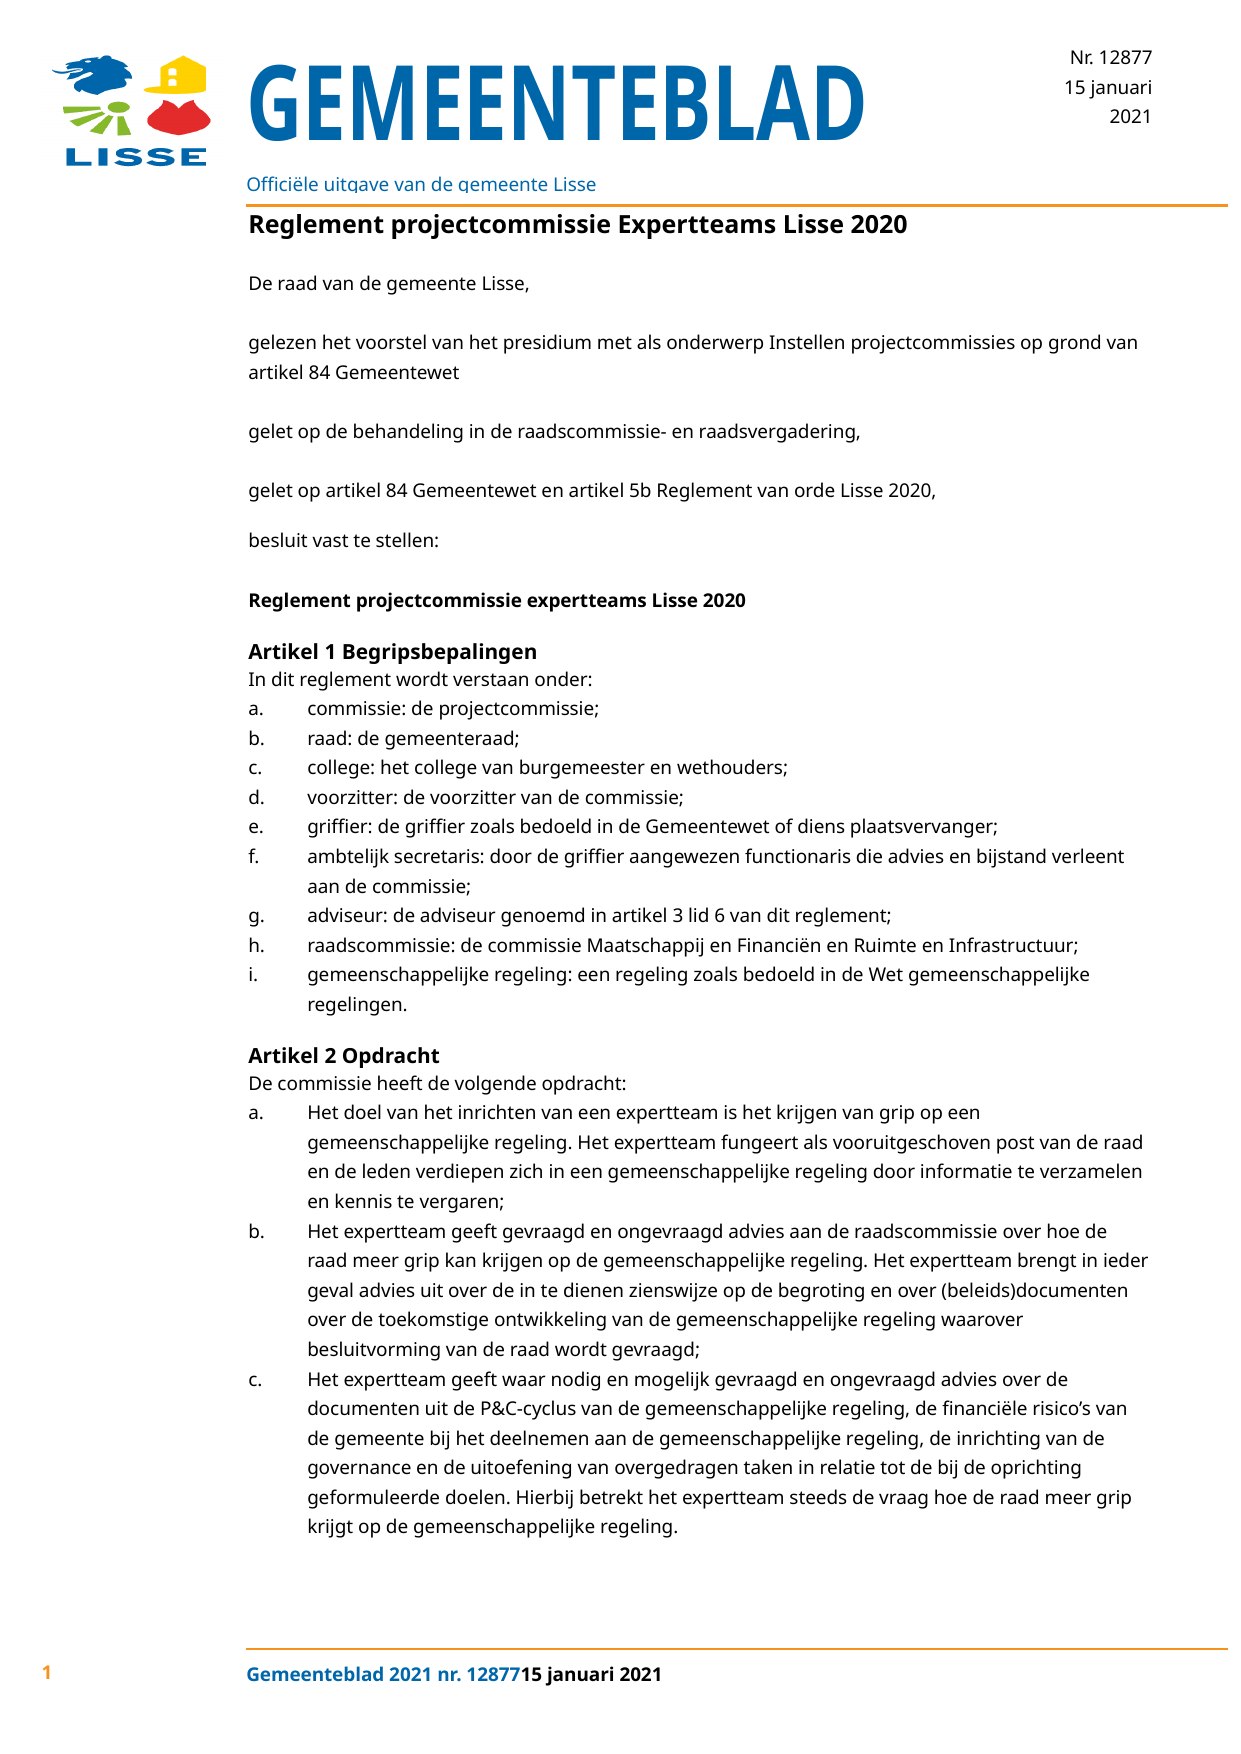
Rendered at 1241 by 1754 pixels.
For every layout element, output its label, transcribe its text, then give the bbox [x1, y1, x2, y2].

list Het expertteam geeft waar nodig en mogelijk gevraagd en ongevraagd advies over de documenten uit de P&C-cyclus van de gemeenschappelijke regeling, de financiële risico’s van de gemeente bij het deelnemen aan de gemeenschappelijke regeling, de inrichting van de governance en de uitoefening van overgedragen taken in relatie tot de bij de oprichting geformuleerde doelen. Hierbij betrekt het expertteam steeds de vraag hoe de raad meer grip krijgt op de gemeenschappelijke regeling. [248, 1366, 1152, 1539]
text In dit reglement wordt verstaan onder: [248, 666, 1152, 691]
list college: het college van burgemeester en wethouders; [248, 754, 1152, 780]
list Het expertteam geeft gevraagd en ongevraagd advies aan de raadscommissie over hoe de raad meer grip kan krijgen op de gemeenschappelijke regeling. Het expertteam brengt in ieder geval advies uit over de in te dienen zienswijze op de begroting en over (beleids)documenten over de toekomstige ontwikkeling van de gemeenschappelijke regeling waarover besluitvorming van de raad wordt gevraagd; [248, 1218, 1152, 1362]
list gemeenschappelijke regeling: een regeling zoals bedoeld in de Wet gemeenschappelijke regelingen. [248, 962, 1152, 1017]
text De raad van de gemeente Lisse, [248, 270, 1152, 296]
text Reglement projectcommissie expertteams Lisse 2020 [248, 587, 1152, 613]
list raadscommissie: de commissie Maatschappij en Financiën en Ruimte en Infrastructuur; [248, 932, 1152, 958]
list voorzitter: de voorzitter van de commissie; [248, 784, 1152, 810]
text Artikel 1 Begripsbepalingen [248, 637, 1152, 666]
list Het doel van het inrichten van een expertteam is het krijgen van grip op een gemeenschappelijke regeling. Het expertteam fungeert als vooruitgeschoven post van de raad en de leden verdiepen zich in een gemeenschappelijke regeling door informatie te verzamelen en kennis te vergaren; [248, 1099, 1152, 1214]
text Reglement projectcommissie Expertteams Lisse 2020 [248, 207, 1152, 241]
list adviseur: de adviseur genoemd in artikel 3 lid 6 van dit reglement; [248, 902, 1152, 928]
list commissie: de projectcommissie; [248, 695, 1152, 721]
text besluit vast te stellen: [248, 528, 1152, 553]
list griffier: de griffier zoals bedoeld in de Gemeentewet of diens plaatsvervanger; [248, 814, 1152, 839]
text gelet op de behandeling in de raadscommissie- en raadsvergadering, [248, 418, 1152, 444]
picture [41, 47, 231, 172]
list ambtelijk secretaris: door de griffier aangewezen functionaris die advies en bijstand verleent aan de commissie; [248, 843, 1152, 898]
text De commissie heeft de volgende opdracht: [248, 1070, 1152, 1096]
text Artikel 2 Opdracht [248, 1042, 1152, 1070]
list raad: de gemeenteraad; [248, 725, 1152, 751]
text gelezen het voorstel van het presidium met als onderwerp Instellen projectcommissies op grond van artikel 84 Gemeentewet [248, 329, 1152, 385]
text gelet op artikel 84 Gemeentewet en artikel 5b Reglement van orde Lisse 2020, [248, 477, 1152, 503]
